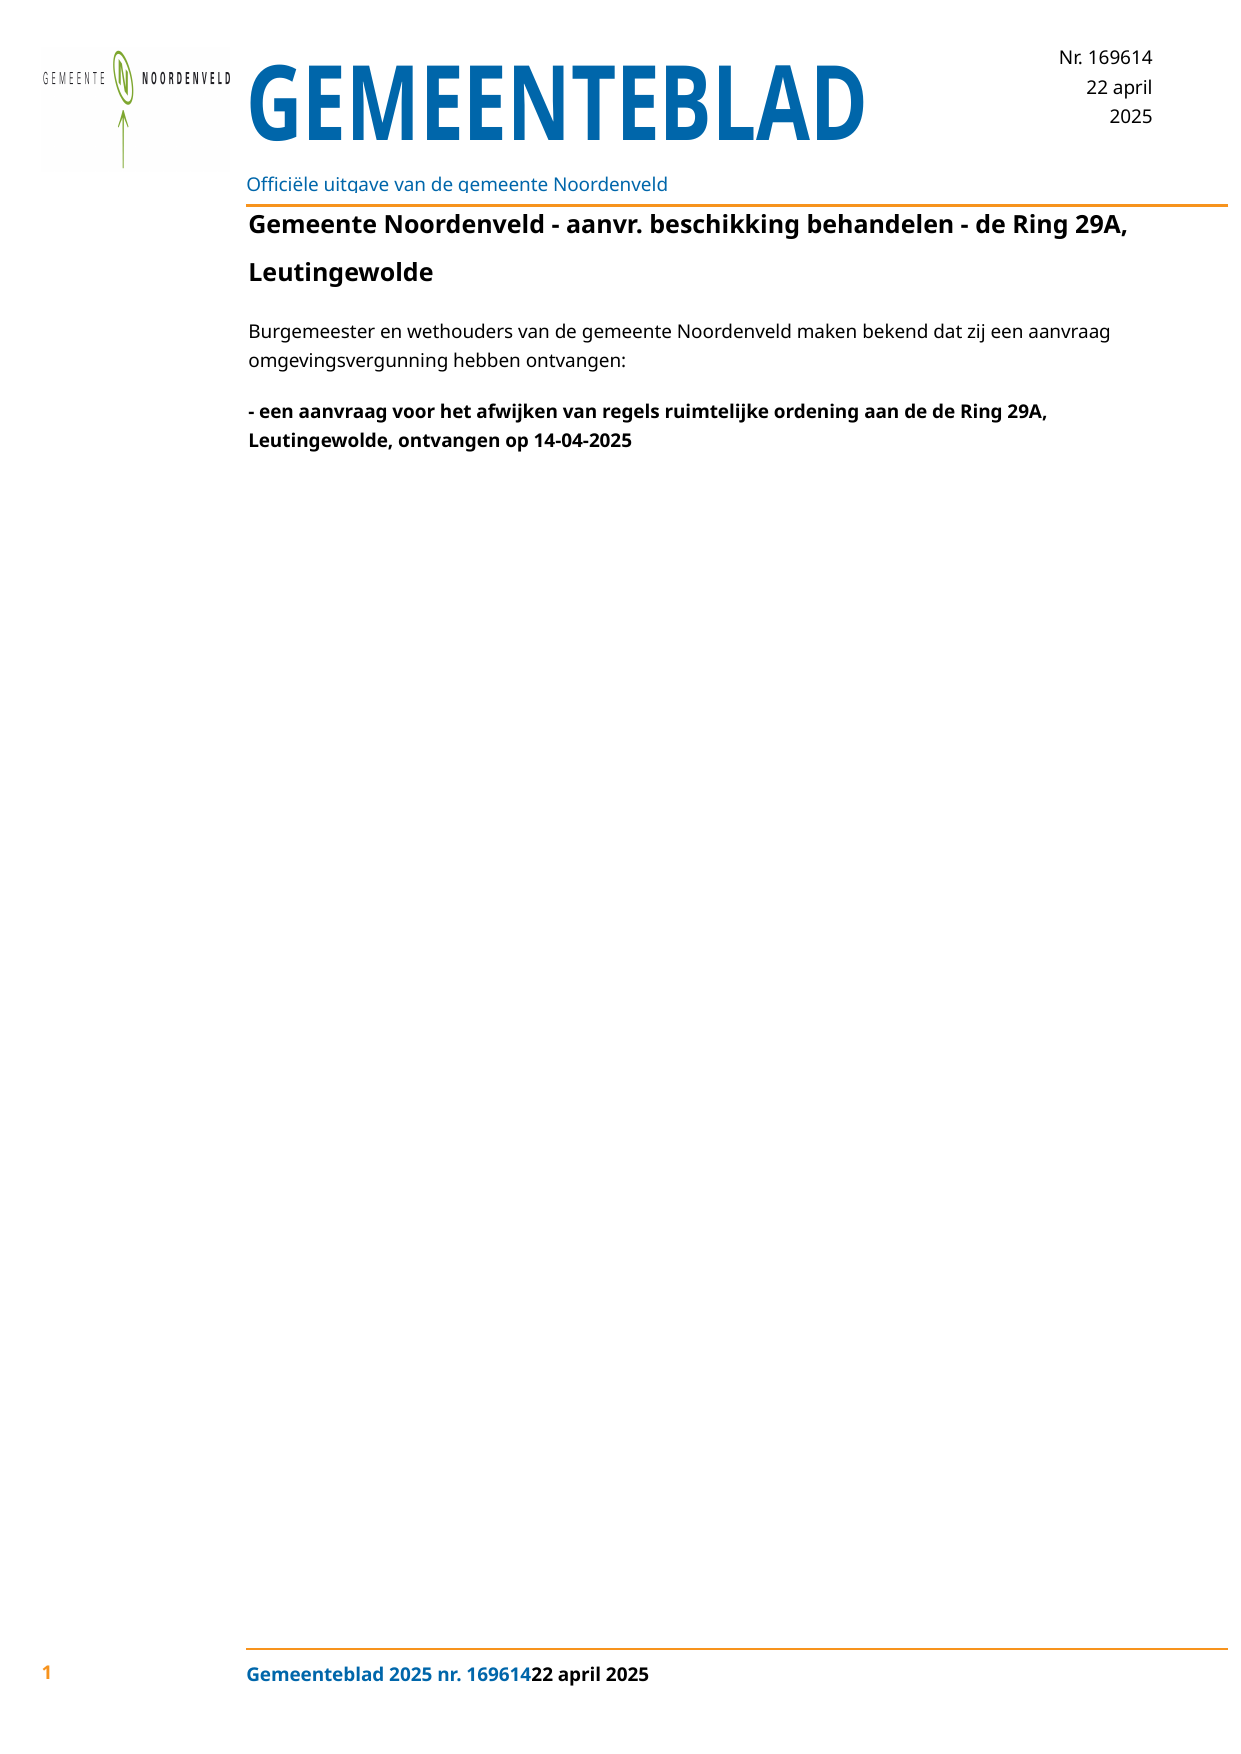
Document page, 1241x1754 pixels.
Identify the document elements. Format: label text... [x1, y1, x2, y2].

text Burgemeester en wethouders van de gemeente Noordenveld maken bekend dat zij een aanvraag omgevingsvergunning hebben ontvangen: [248, 318, 1152, 373]
text Gemeente Noordenveld - aanvr. beschikking behandelen - de Ring 29A, Leutingewolde [248, 207, 1152, 288]
text - een aanvraag voor het afwijken van regels ruimtelijke ordening aan de de Ring 29A, Leutingewolde, ontvangen op 14-04-2025 [248, 398, 1152, 453]
picture [41, 47, 231, 172]
